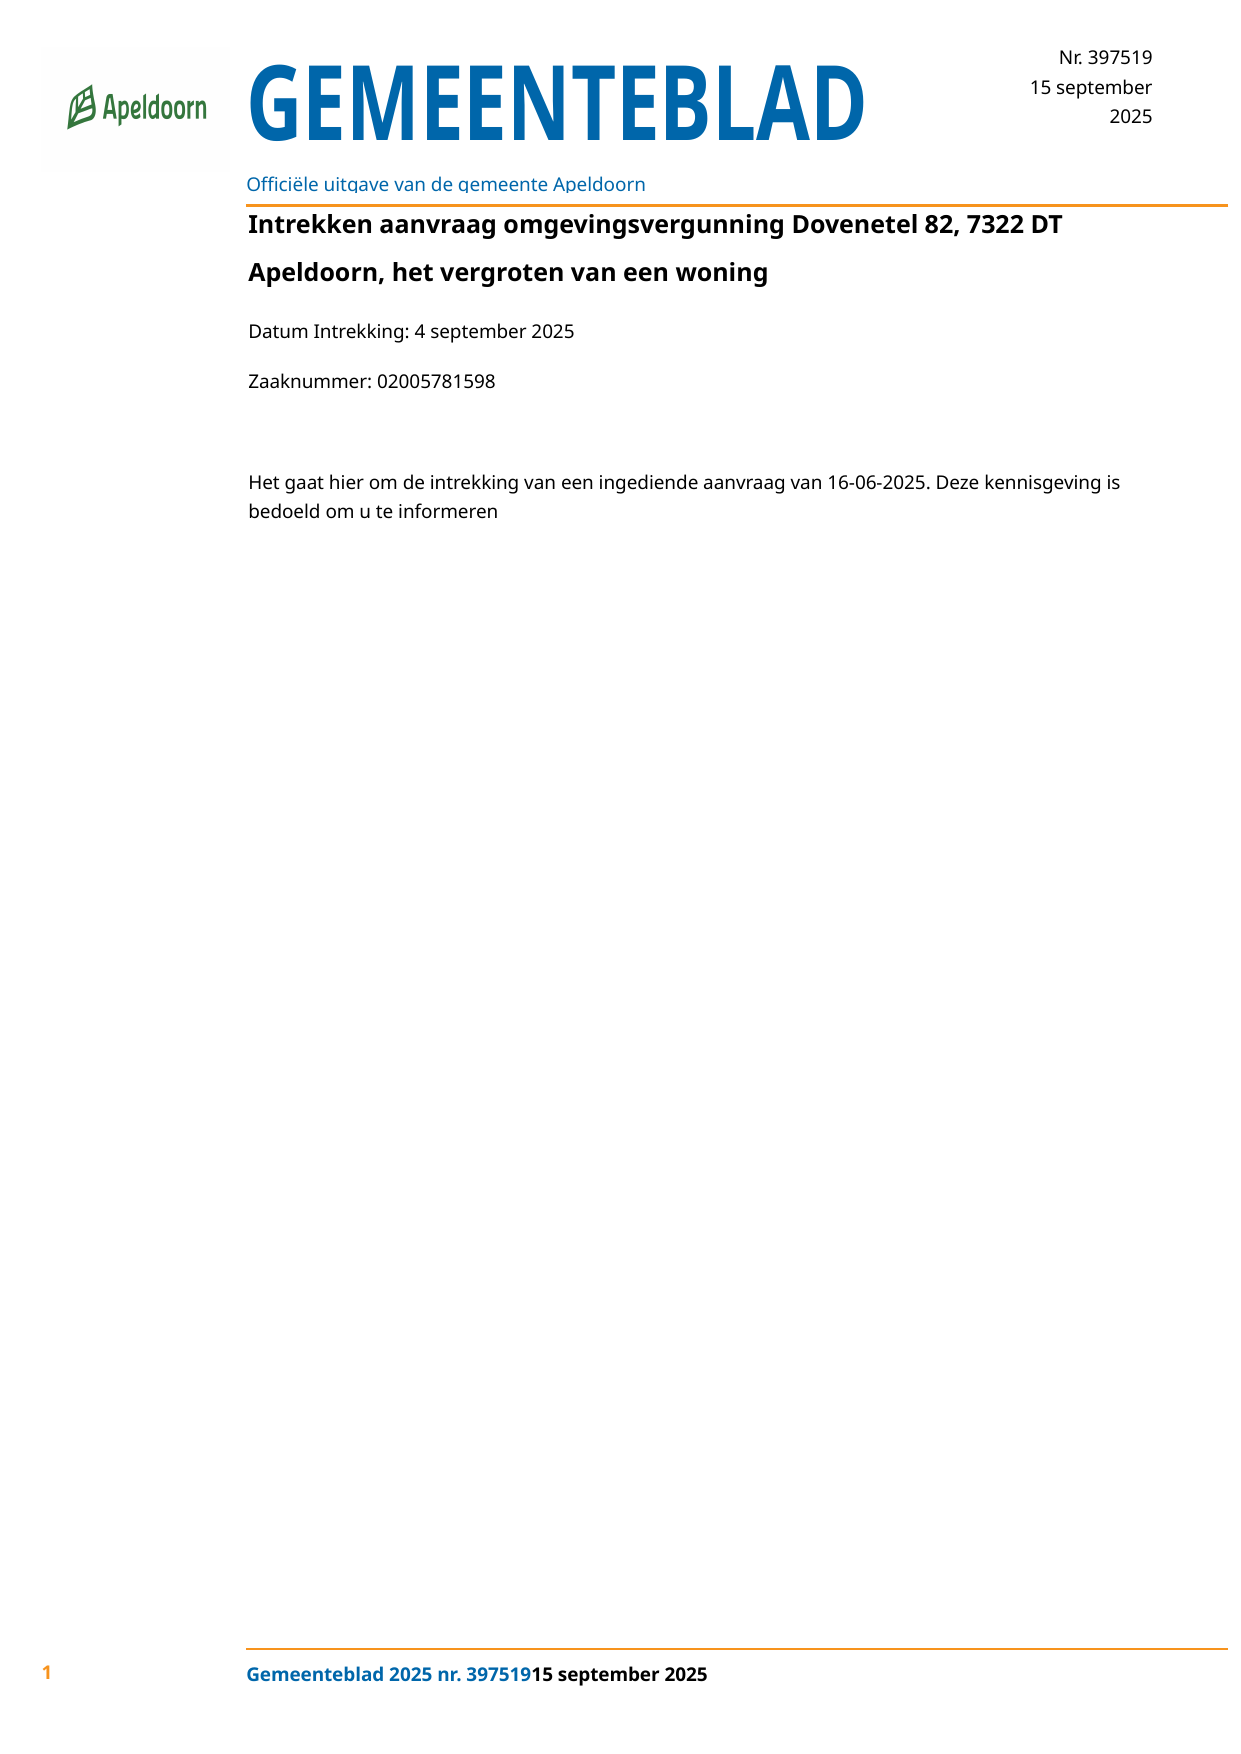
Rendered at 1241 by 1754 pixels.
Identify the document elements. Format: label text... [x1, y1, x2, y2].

text Intrekken aanvraag omgevingsvergunning Dovenetel 82, 7322 DT Apeldoorn, het vergroten van een woning [248, 207, 1152, 288]
text Zaaknummer: 02005781598 [248, 368, 1152, 394]
text Datum Intrekking: 4 september 2025 [248, 318, 1152, 344]
text Het gaat hier om de intrekking van een ingediende aanvraag van 16-06-2025. Deze kennisgeving is bedoeld om u te informeren [248, 469, 1152, 524]
picture [41, 47, 231, 172]
